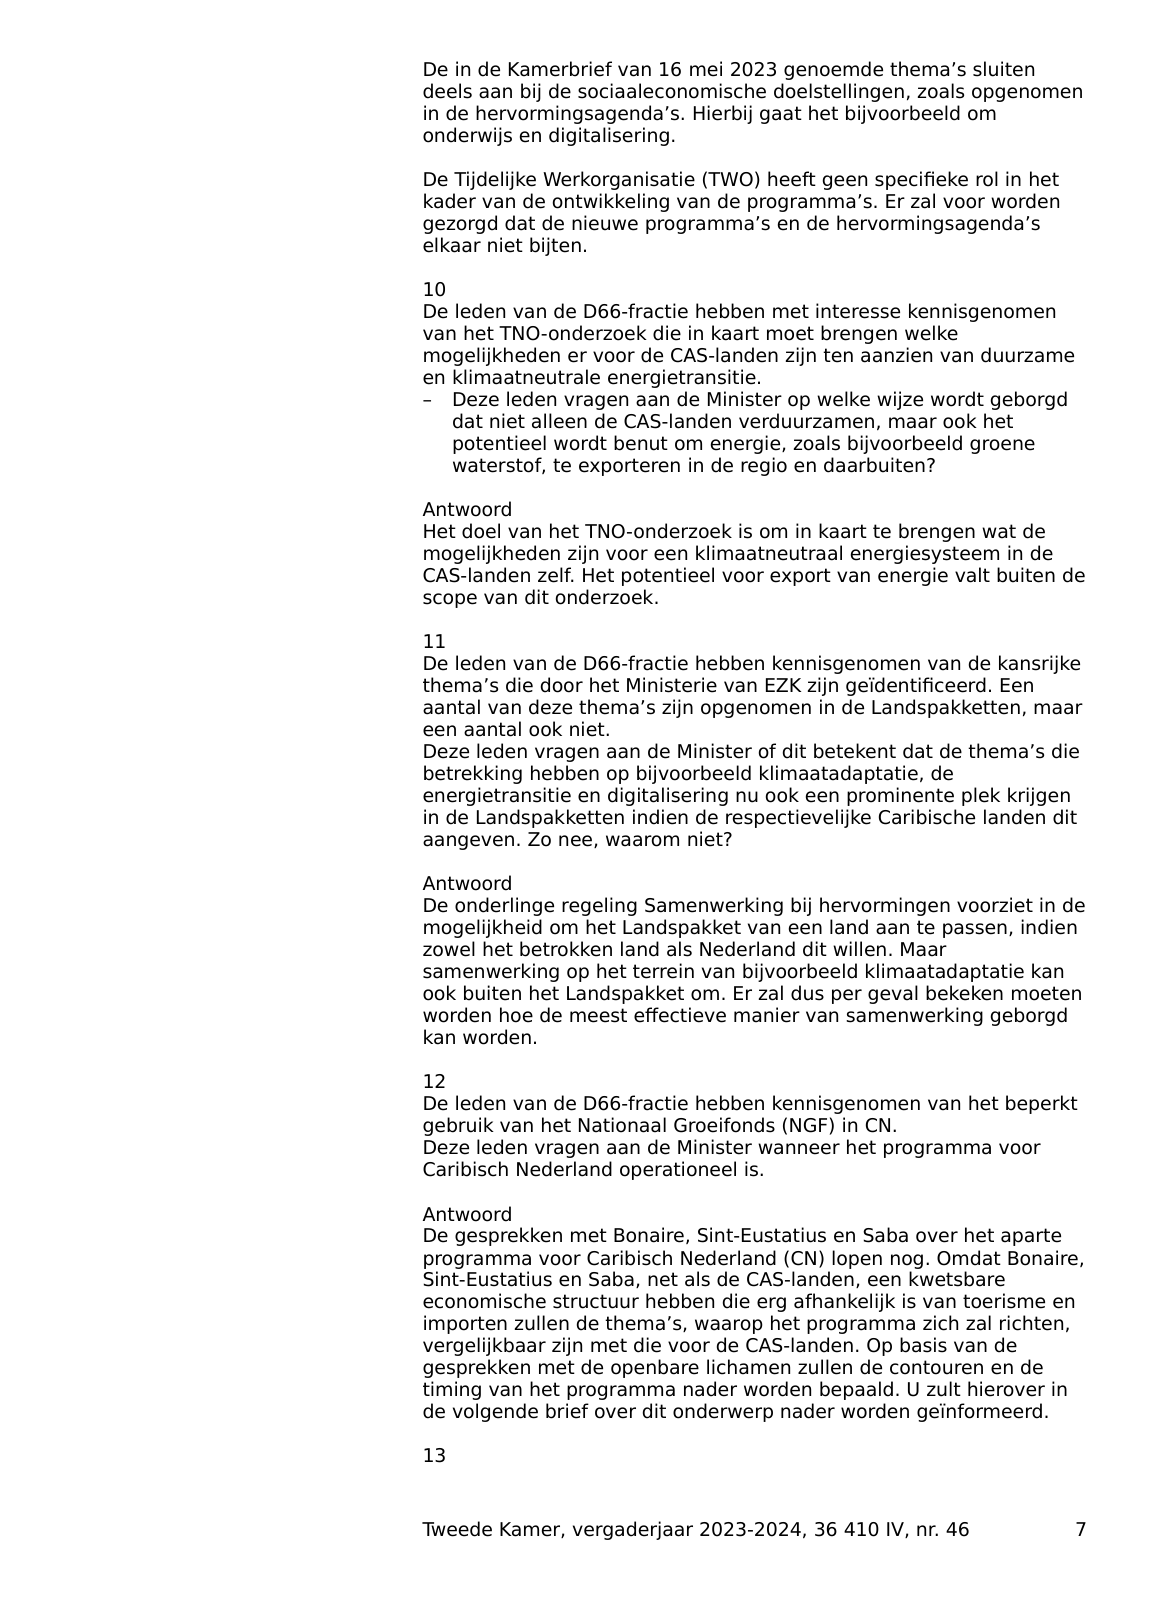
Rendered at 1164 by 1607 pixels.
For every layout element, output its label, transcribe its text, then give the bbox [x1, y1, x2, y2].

text Antwoord [422, 873, 1087, 895]
text Antwoord [422, 1203, 1087, 1225]
text De leden van de D66-fractie hebben kennisgenomen van de kansrijke thema’s die door het Ministerie van EZK zijn geïdentificeerd. Een aantal van deze thema’s zijn opgenomen in de Landspakketten, maar een aantal ook niet. [422, 653, 1087, 741]
text 12 [422, 1071, 1087, 1093]
text De in de Kamerbrief van 16 mei 2023 genoemde thema’s sluiten deels aan bij de sociaaleconomische doelstellingen, zoals opgenomen in de hervormingsagenda’s. Hierbij gaat het bijvoorbeeld om onderwijs en digitalisering. [422, 59, 1087, 147]
text 13 [422, 1445, 1087, 1467]
text – Deze leden vragen aan de Minister op welke wijze wordt geborgd dat niet alleen de CAS-landen verduurzamen, maar ook het potentieel wordt benut om energie, zoals bijvoorbeeld groene waterstof, te exporteren in de regio en daarbuiten? [422, 389, 1087, 477]
text Antwoord [422, 499, 1087, 521]
text De leden van de D66-fractie hebben kennisgenomen van het beperkt gebruik van het Nationaal Groeifonds (NGF) in CN. [422, 1093, 1087, 1137]
text 11 [422, 631, 1087, 653]
text Deze leden vragen aan de Minister of dit betekent dat de thema’s die betrekking hebben op bijvoorbeeld klimaatadaptatie, de energietransitie en digitalisering nu ook een prominente plek krijgen in de Landspakketten indien de respectievelijke Caribische landen dit aangeven. Zo nee, waarom niet? [422, 741, 1087, 851]
text Deze leden vragen aan de Minister wanneer het programma voor Caribisch Nederland operationeel is. [422, 1137, 1087, 1181]
text Het doel van het TNO-onderzoek is om in kaart te brengen wat de mogelijkheden zijn voor een klimaatneutraal energiesysteem in de CAS-landen zelf. Het potentieel voor export van energie valt buiten de scope van dit onderzoek. [422, 521, 1087, 609]
text 10 [422, 279, 1087, 301]
text De leden van de D66-fractie hebben met interesse kennisgenomen van het TNO-onderzoek die in kaart moet brengen welke mogelijkheden er voor de CAS-landen zijn ten aanzien van duurzame en klimaatneutrale energietransitie. [422, 301, 1087, 389]
text De onderlinge regeling Samenwerking bij hervormingen voorziet in de mogelijkheid om het Landspakket van een land aan te passen, indien zowel het betrokken land als Nederland dit willen. Maar samenwerking op het terrein van bijvoorbeeld klimaatadaptatie kan ook buiten het Landspakket om. Er zal dus per geval bekeken moeten worden hoe de meest effectieve manier van samenwerking geborgd kan worden. [422, 895, 1087, 1049]
text De gesprekken met Bonaire, Sint-Eustatius en Saba over het aparte programma voor Caribisch Nederland (CN) lopen nog. Omdat Bonaire, Sint-Eustatius en Saba, net als de CAS-landen, een kwetsbare economische structuur hebben die erg afhankelijk is van toerisme en importen zullen de thema’s, waarop het programma zich zal richten, vergelijkbaar zijn met die voor de CAS-landen. Op basis van de gesprekken met de openbare lichamen zullen de contouren en de timing van het programma nader worden bepaald. U zult hierover in de volgende brief over dit onderwerp nader worden geïnformeerd. [422, 1225, 1087, 1423]
text De Tijdelijke Werkorganisatie (TWO) heeft geen specifieke rol in het kader van de ontwikkeling van de programma’s. Er zal voor worden gezorgd dat de nieuwe programma’s en de hervormingsagenda’s elkaar niet bijten. [422, 169, 1087, 257]
